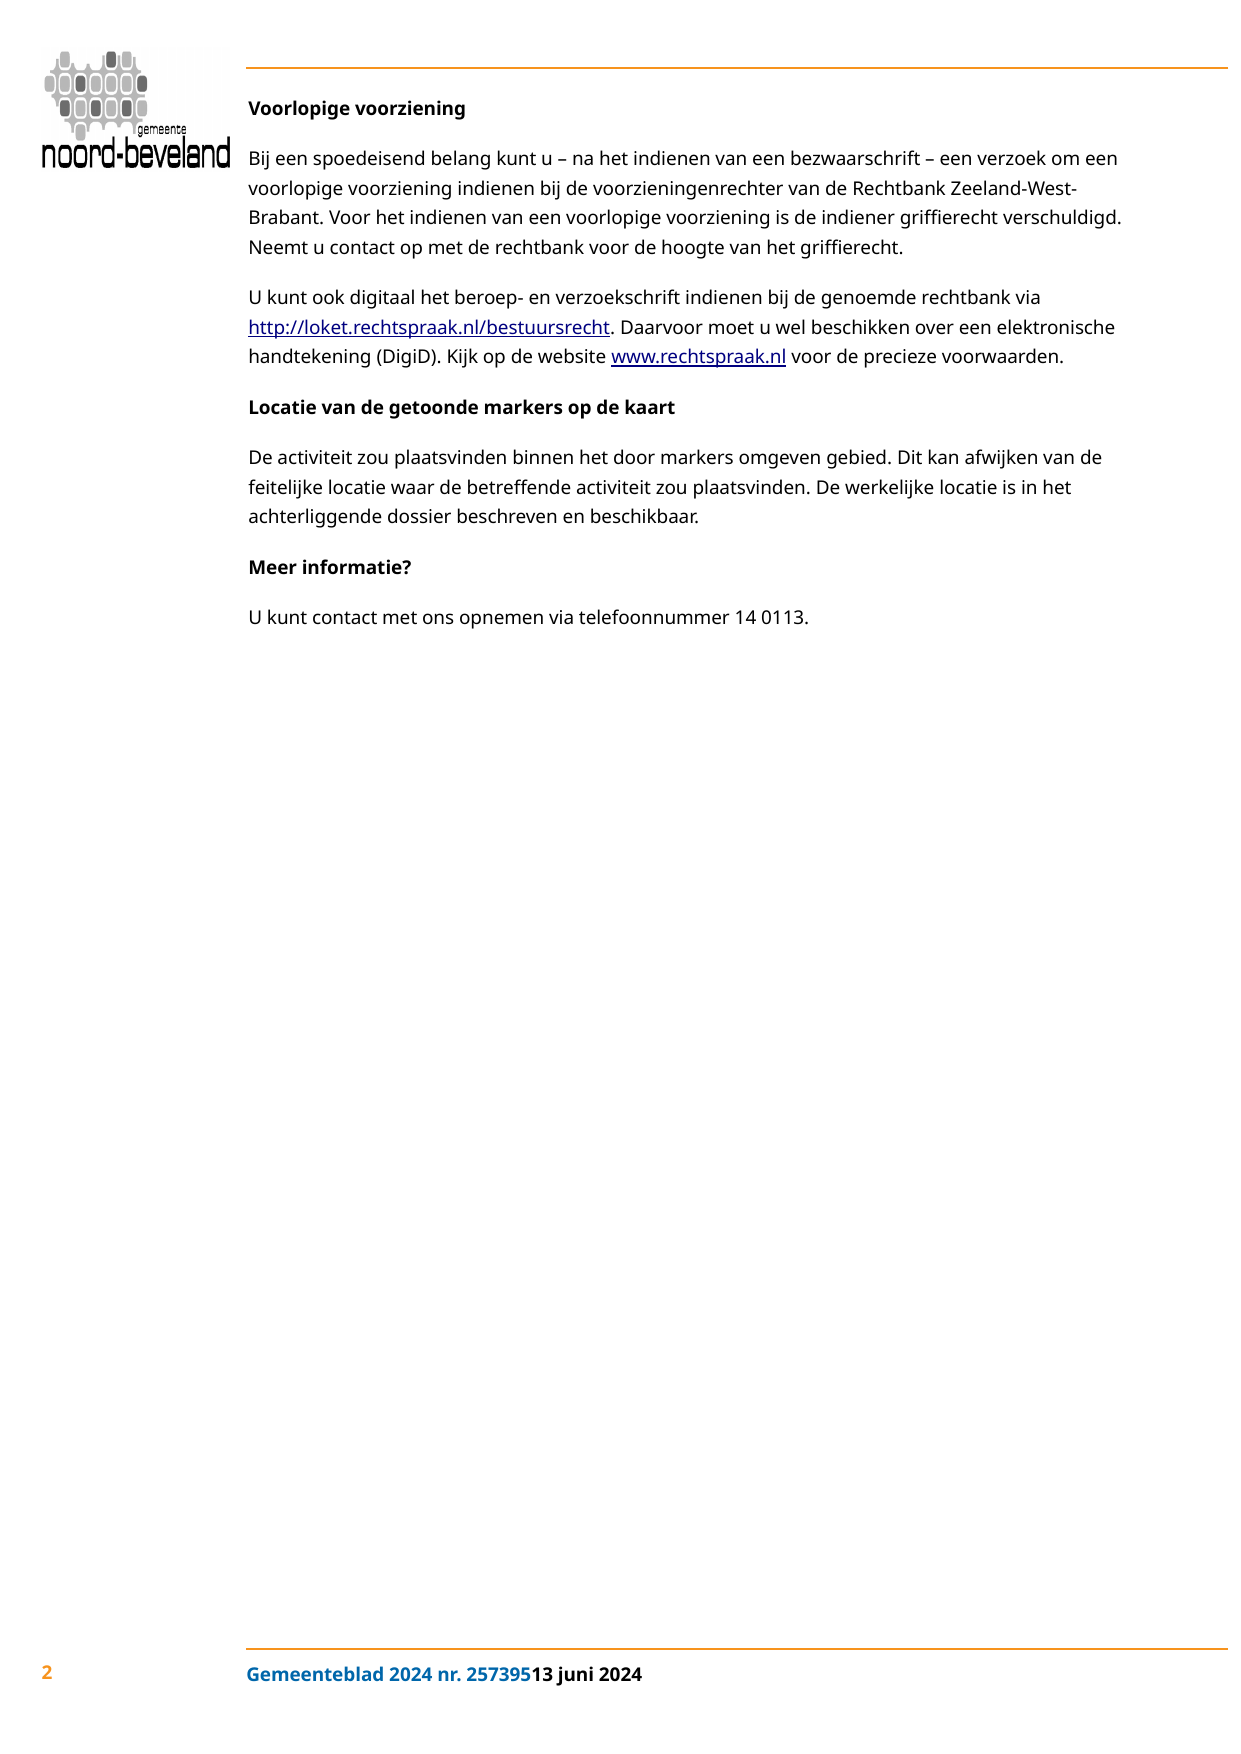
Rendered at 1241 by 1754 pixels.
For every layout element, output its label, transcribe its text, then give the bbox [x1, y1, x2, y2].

text U kunt ook digitaal het beroep- en verzoekschrift indienen bij de genoemde rechtbank via http://loket.rechtspraak.nl/bestuursrecht. Daarvoor moet u wel beschikken over een elektronische handtekening (DigiD). Kijk op de website www.rechtspraak.nl voor de precieze voorwaarden. [248, 284, 1152, 369]
text Voorlopige voorziening [248, 95, 1152, 121]
text U kunt contact met ons opnemen via telefoonnummer 14 0113. [248, 604, 1152, 630]
text Meer informatie? [248, 554, 1152, 580]
text Locatie van de getoonde markers op de kaart [248, 394, 1152, 420]
text Bij een spoedeisend belang kunt u – na het indienen van een bezwaarschrift – een verzoek om een voorlopige voorziening indienen bij de voorzieningenrechter van de Rechtbank Zeeland-West-Brabant. Voor het indienen van een voorlopige voorziening is de indiener griffierecht verschuldigd. Neemt u contact op met de rechtbank voor de hoogte van het griffierecht. [248, 145, 1152, 260]
text De activiteit zou plaatsvinden binnen het door markers omgeven gebied. Dit kan afwijken van de feitelijke locatie waar de betreffende activiteit zou plaatsvinden. De werkelijke locatie is in het achterliggende dossier beschreven en beschikbaar. [248, 444, 1152, 529]
picture [41, 47, 231, 172]
